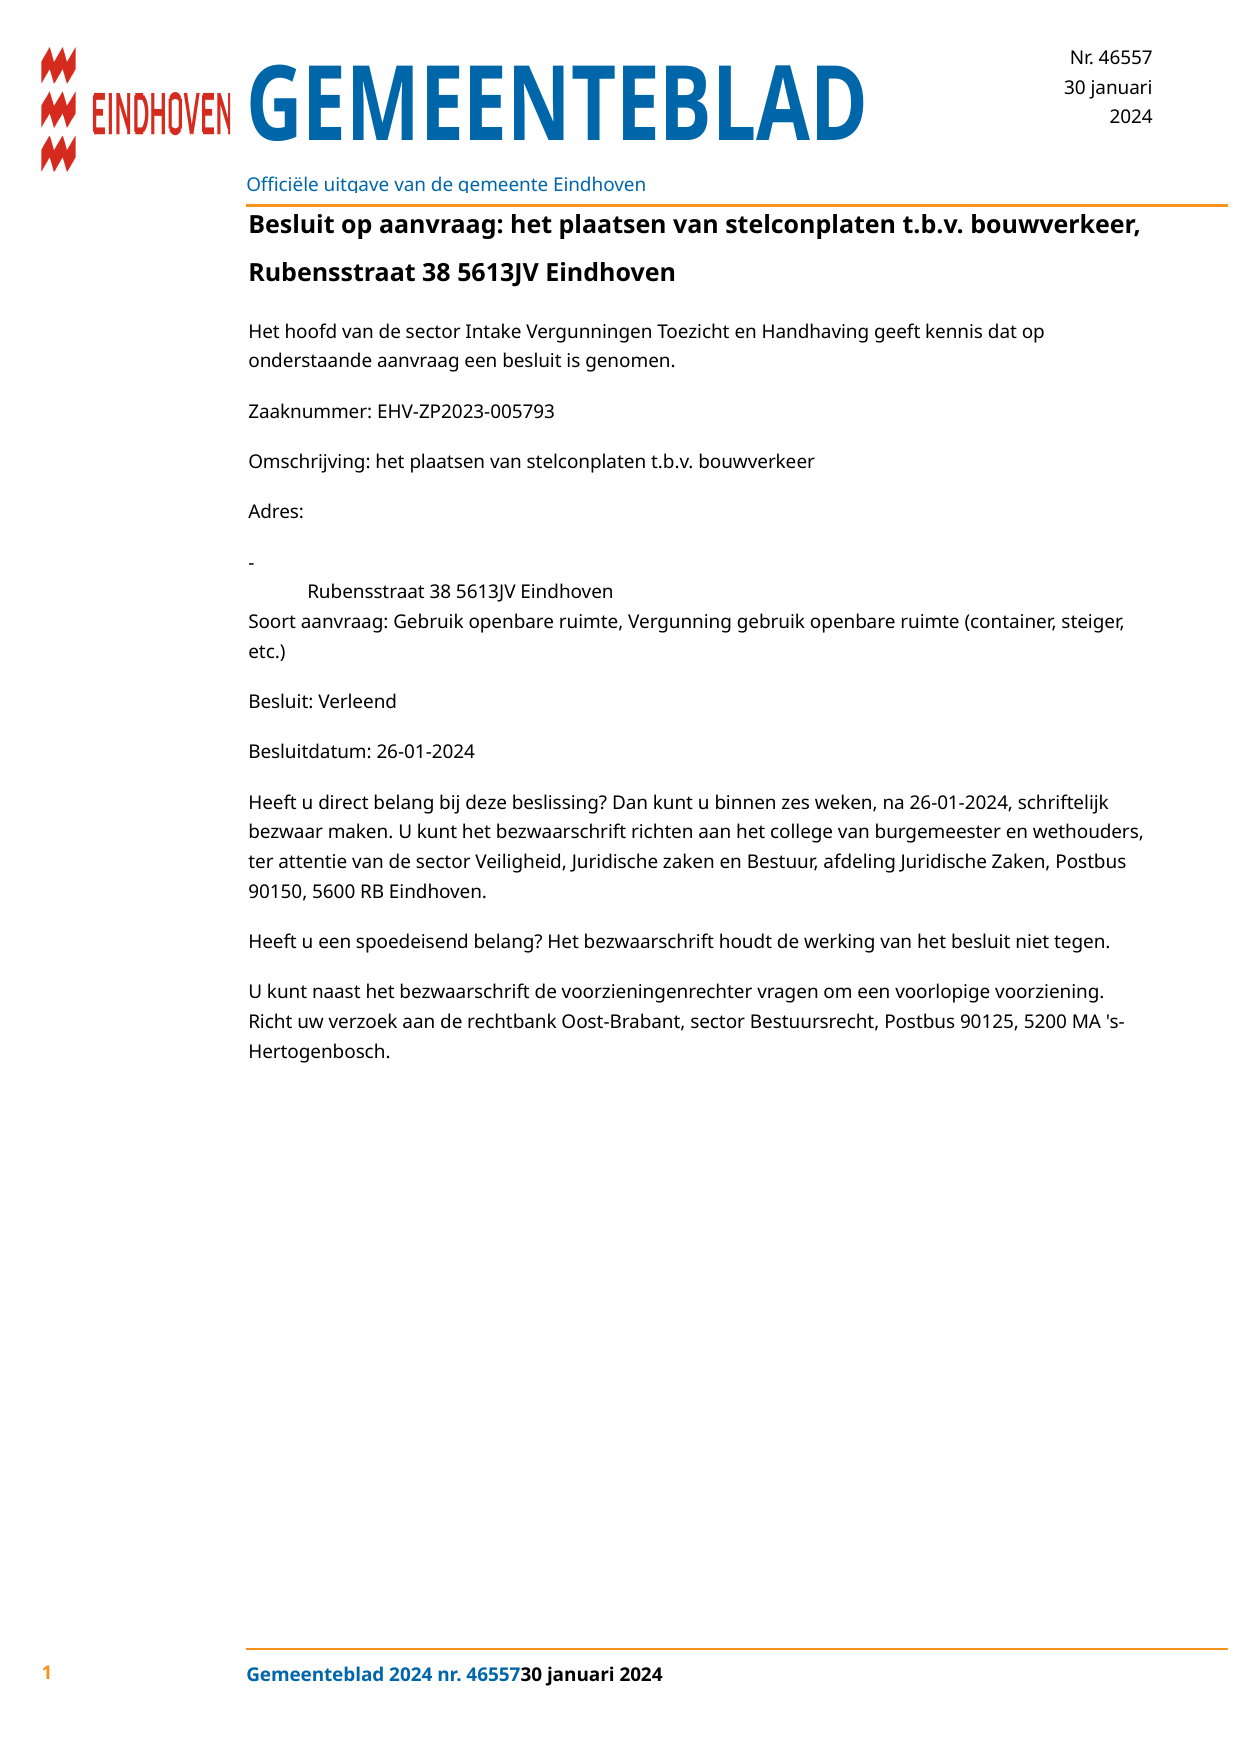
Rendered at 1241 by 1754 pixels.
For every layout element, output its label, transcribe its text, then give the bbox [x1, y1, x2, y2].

text Zaaknummer: EHV-ZP2023-005793 [248, 398, 1152, 424]
text Heeft u een spoedeisend belang? Het bezwaarschrift houdt de werking van het besluit niet tegen. [248, 928, 1152, 954]
list Rubensstraat 38 5613JV Eindhoven [248, 579, 1152, 604]
text Soort aanvraag: Gebruik openbare ruimte, Vergunning gebruik openbare ruimte (container, steiger, etc.) [248, 608, 1152, 664]
text U kunt naast het bezwaarschrift de voorzieningenrechter vragen om een voorlopige voorziening. Richt uw verzoek aan de rechtbank Oost-Brabant, sector Bestuursrecht, Postbus 90125, 5200 MA 's-Hertogenbosch. [248, 979, 1152, 1064]
text Besluit op aanvraag: het plaatsen van stelconplaten t.b.v. bouwverkeer, Rubensstraat 38 5613JV Eindhoven [248, 207, 1152, 288]
picture [41, 47, 231, 172]
text Omschrijving: het plaatsen van stelconplaten t.b.v. bouwverkeer [248, 448, 1152, 474]
text Heeft u direct belang bij deze beslissing? Dan kunt u binnen zes weken, na 26-01-2024, schriftelijk bezwaar maken. U kunt het bezwaarschrift richten aan het college van burgemeester en wethouders, ter attentie van de sector Veiligheid, Juridische zaken en Bestuur, afdeling Juridische Zaken, Postbus 90150, 5600 RB Eindhoven. [248, 789, 1152, 904]
text Besluit: Verleend [248, 688, 1152, 714]
text Adres: [248, 499, 1152, 524]
text Besluitdatum: 26-01-2024 [248, 739, 1152, 764]
text Het hoofd van de sector Intake Vergunningen Toezicht en Handhaving geeft kennis dat op onderstaande aanvraag een besluit is genomen. [248, 318, 1152, 373]
